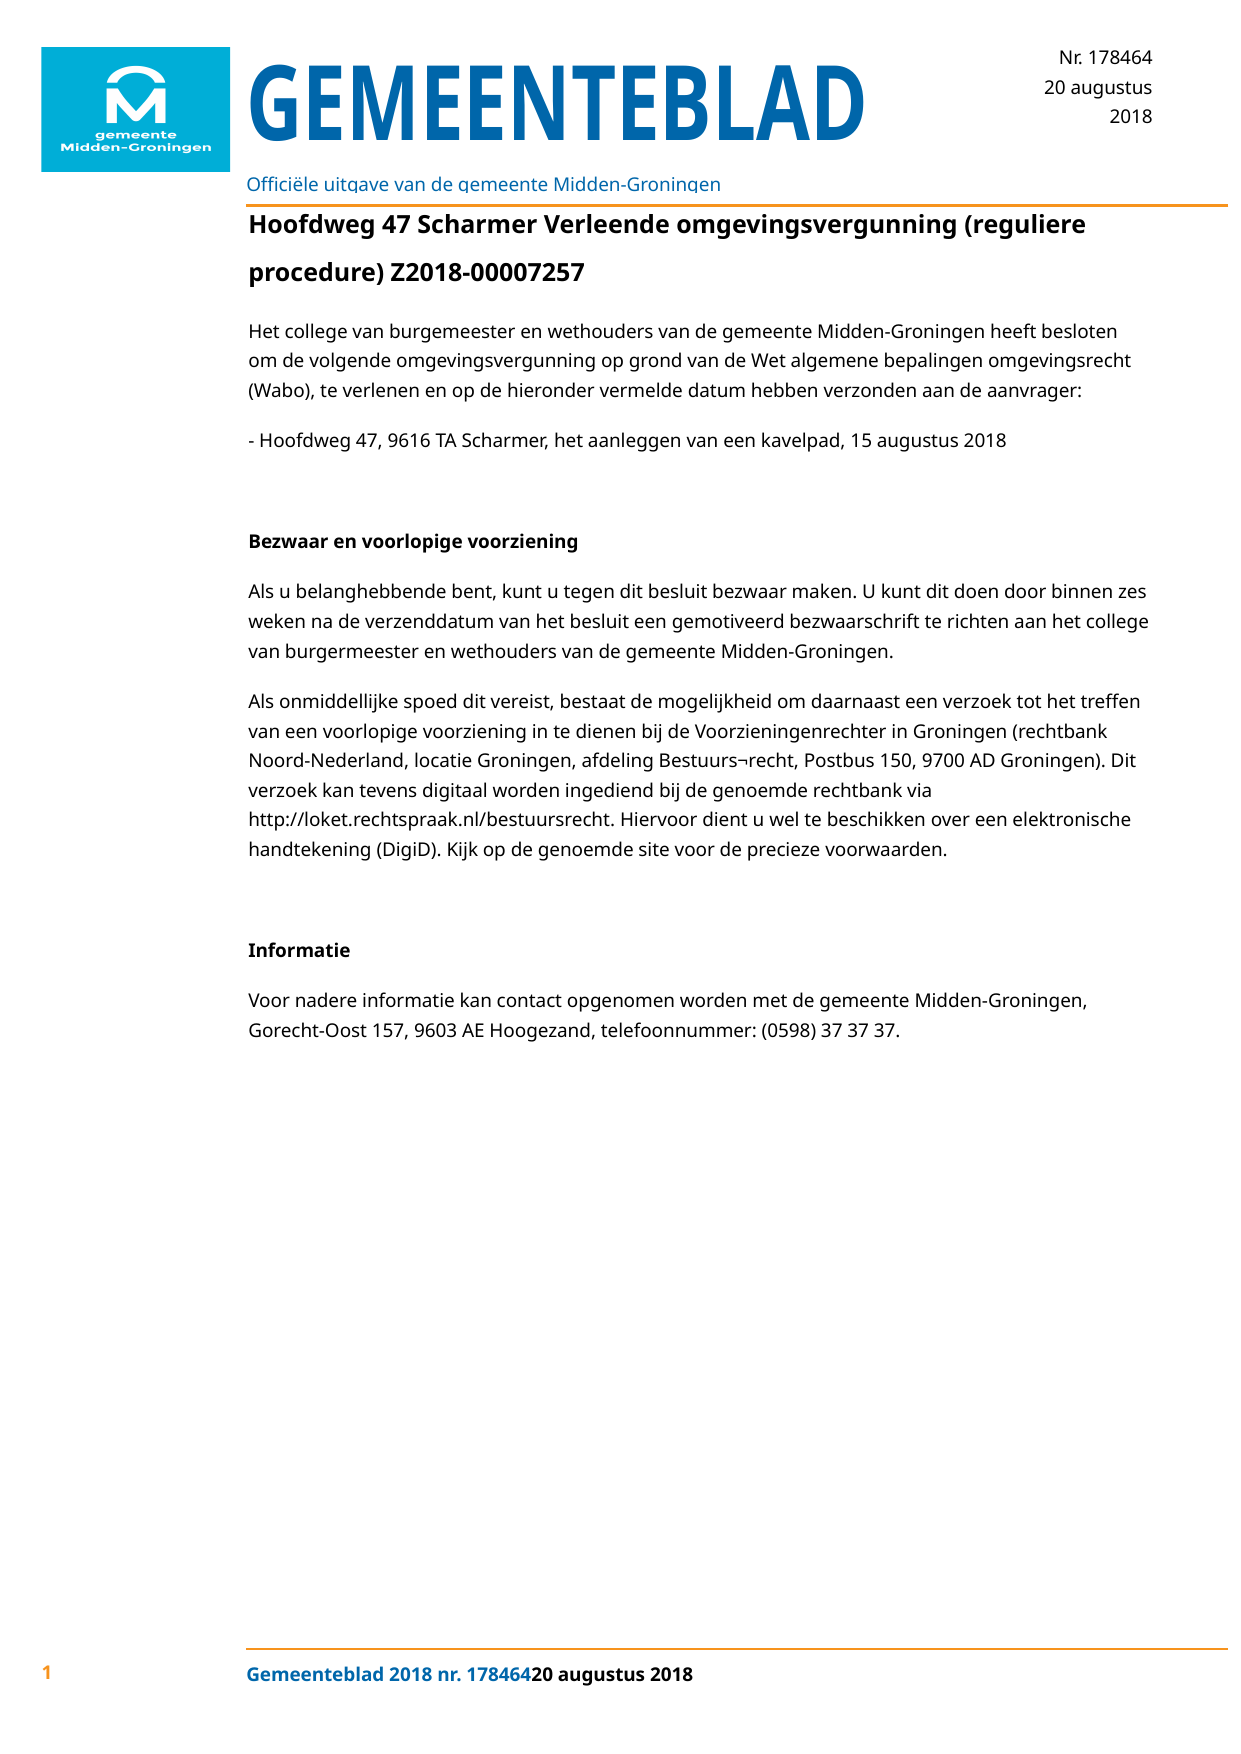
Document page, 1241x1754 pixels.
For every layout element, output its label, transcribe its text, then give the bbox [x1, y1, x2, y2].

text Hoofdweg 47 Scharmer Verleende omgevingsvergunning (reguliere procedure) Z2018-00007257 [248, 207, 1152, 288]
text - Hoofdweg 47, 9616 TA Scharmer, het aanleggen van een kavelpad, 15 augustus 2018 [248, 427, 1152, 453]
picture [184, 146, 190, 153]
text Als u belanghebbende bent, kunt u tegen dit besluit bezwaar maken. U kunt dit doen door binnen zes weken na de verzenddatum van het besluit een gemotiveerd bezwaarschrift te richten aan het college van burgermeester en wethouders van de gemeente Midden-Groningen. [248, 579, 1152, 664]
text Het college van burgemeester en wethouders van de gemeente Midden-Groningen heeft besloten om de volgende omgevingsvergunning op grond van de Wet algemene bepalingen omgevingsrecht (Wabo), te verlenen en op de hieronder vermelde datum hebben verzonden aan de aanvrager: [248, 318, 1152, 403]
text Informatie [248, 937, 1152, 963]
text Als onmiddellijke spoed dit vereist, bestaat de mogelijkheid om daarnaast een verzoek tot het treffen van een voorlopige voorziening in te dienen bij de Voorzieningenrechter in Groningen (rechtbank Noord-Nederland, locatie Groningen, afdeling Bestuurs¬recht, Postbus 150, 9700 AD Groningen). Dit verzoek kan tevens digitaal worden ingediend bij de genoemde rechtbank via http://loket.rechtspraak.nl/bestuursrecht. Hiervoor dient u wel te beschikken over een elektronische handtekening (DigiD). Kijk op de genoemde site voor de precieze voorwaarden. [248, 688, 1152, 862]
text Bezwaar en voorlopige voorziening [248, 528, 1152, 554]
picture [108, 66, 164, 82]
picture [107, 89, 165, 122]
text Voor nadere informatie kan contact opgenomen worden met de gemeente Midden-Groningen, Gorecht-Oost 157, 9603 AE Hoogezand, telefoonnummer: (0598) 37 37 37. [248, 987, 1152, 1043]
